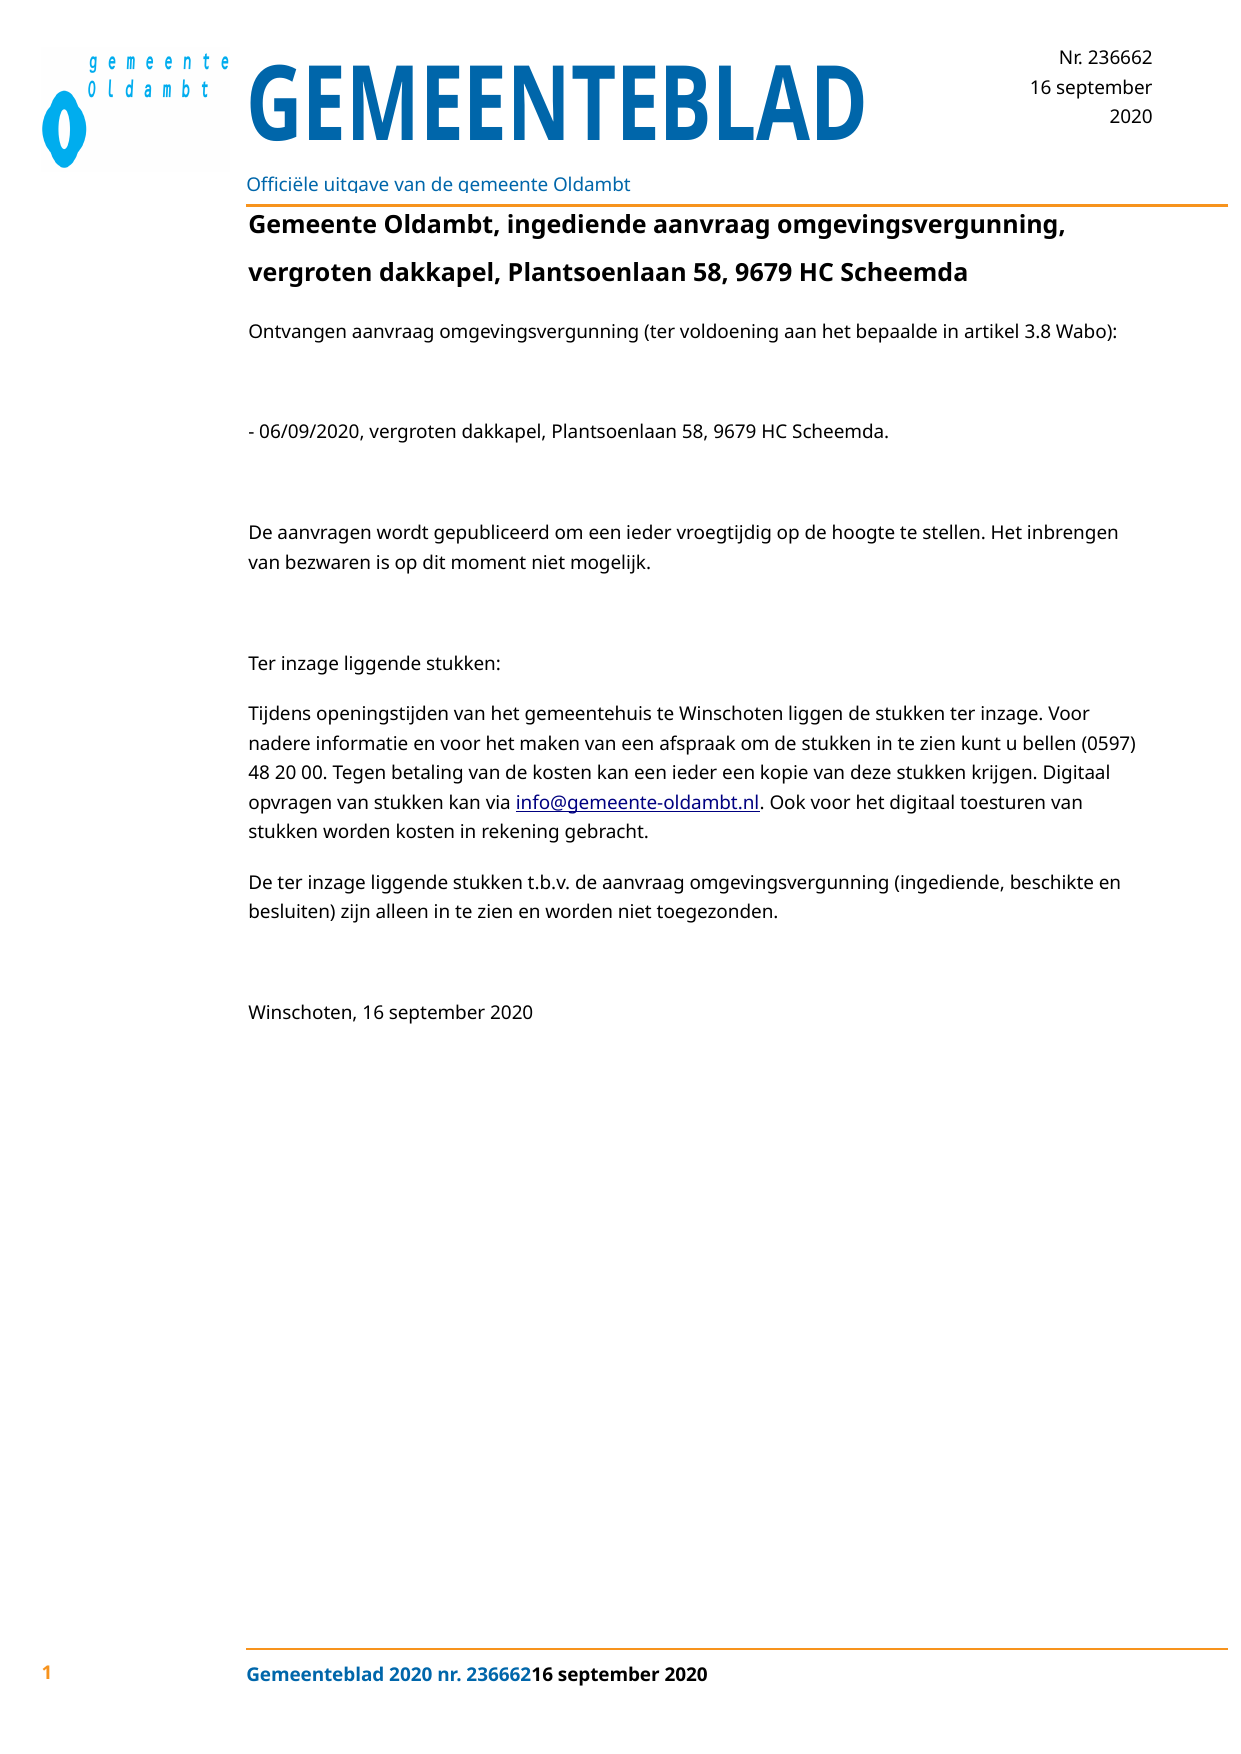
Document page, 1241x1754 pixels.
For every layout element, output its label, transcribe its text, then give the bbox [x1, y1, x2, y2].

text Ter inzage liggende stukken: [248, 650, 1152, 676]
picture [41, 47, 231, 172]
text Ontvangen aanvraag omgevingsvergunning (ter voldoening aan het bepaalde in artikel 3.8 Wabo): [248, 318, 1152, 344]
text De aanvragen wordt gepubliceerd om een ieder vroegtijdig op de hoogte te stellen. Het inbrengen van bezwaren is op dit moment niet mogelijk. [248, 519, 1152, 575]
text - 06/09/2020, vergroten dakkapel, Plantsoenlaan 58, 9679 HC Scheemda. [248, 419, 1152, 444]
text De ter inzage liggende stukken t.b.v. de aanvraag omgevingsvergunning (ingediende, beschikte en besluiten) zijn alleen in te zien en worden niet toegezonden. [248, 869, 1152, 924]
text Winschoten, 16 september 2020 [248, 999, 1152, 1025]
text Tijdens openingstijden van het gemeentehuis te Winschoten liggen de stukken ter inzage. Voor nadere informatie en voor het maken van een afspraak om de stukken in te zien kunt u bellen (0597) 48 20 00. Tegen betaling van de kosten kan een ieder een kopie van deze stukken krijgen. Digitaal opvragen van stukken kan via info@gemeente-oldambt.nl. Ook voor het digitaal toesturen van stukken worden kosten in rekening gebracht. [248, 700, 1152, 844]
text Gemeente Oldambt, ingediende aanvraag omgevingsvergunning, vergroten dakkapel, Plantsoenlaan 58, 9679 HC Scheemda [248, 207, 1152, 288]
